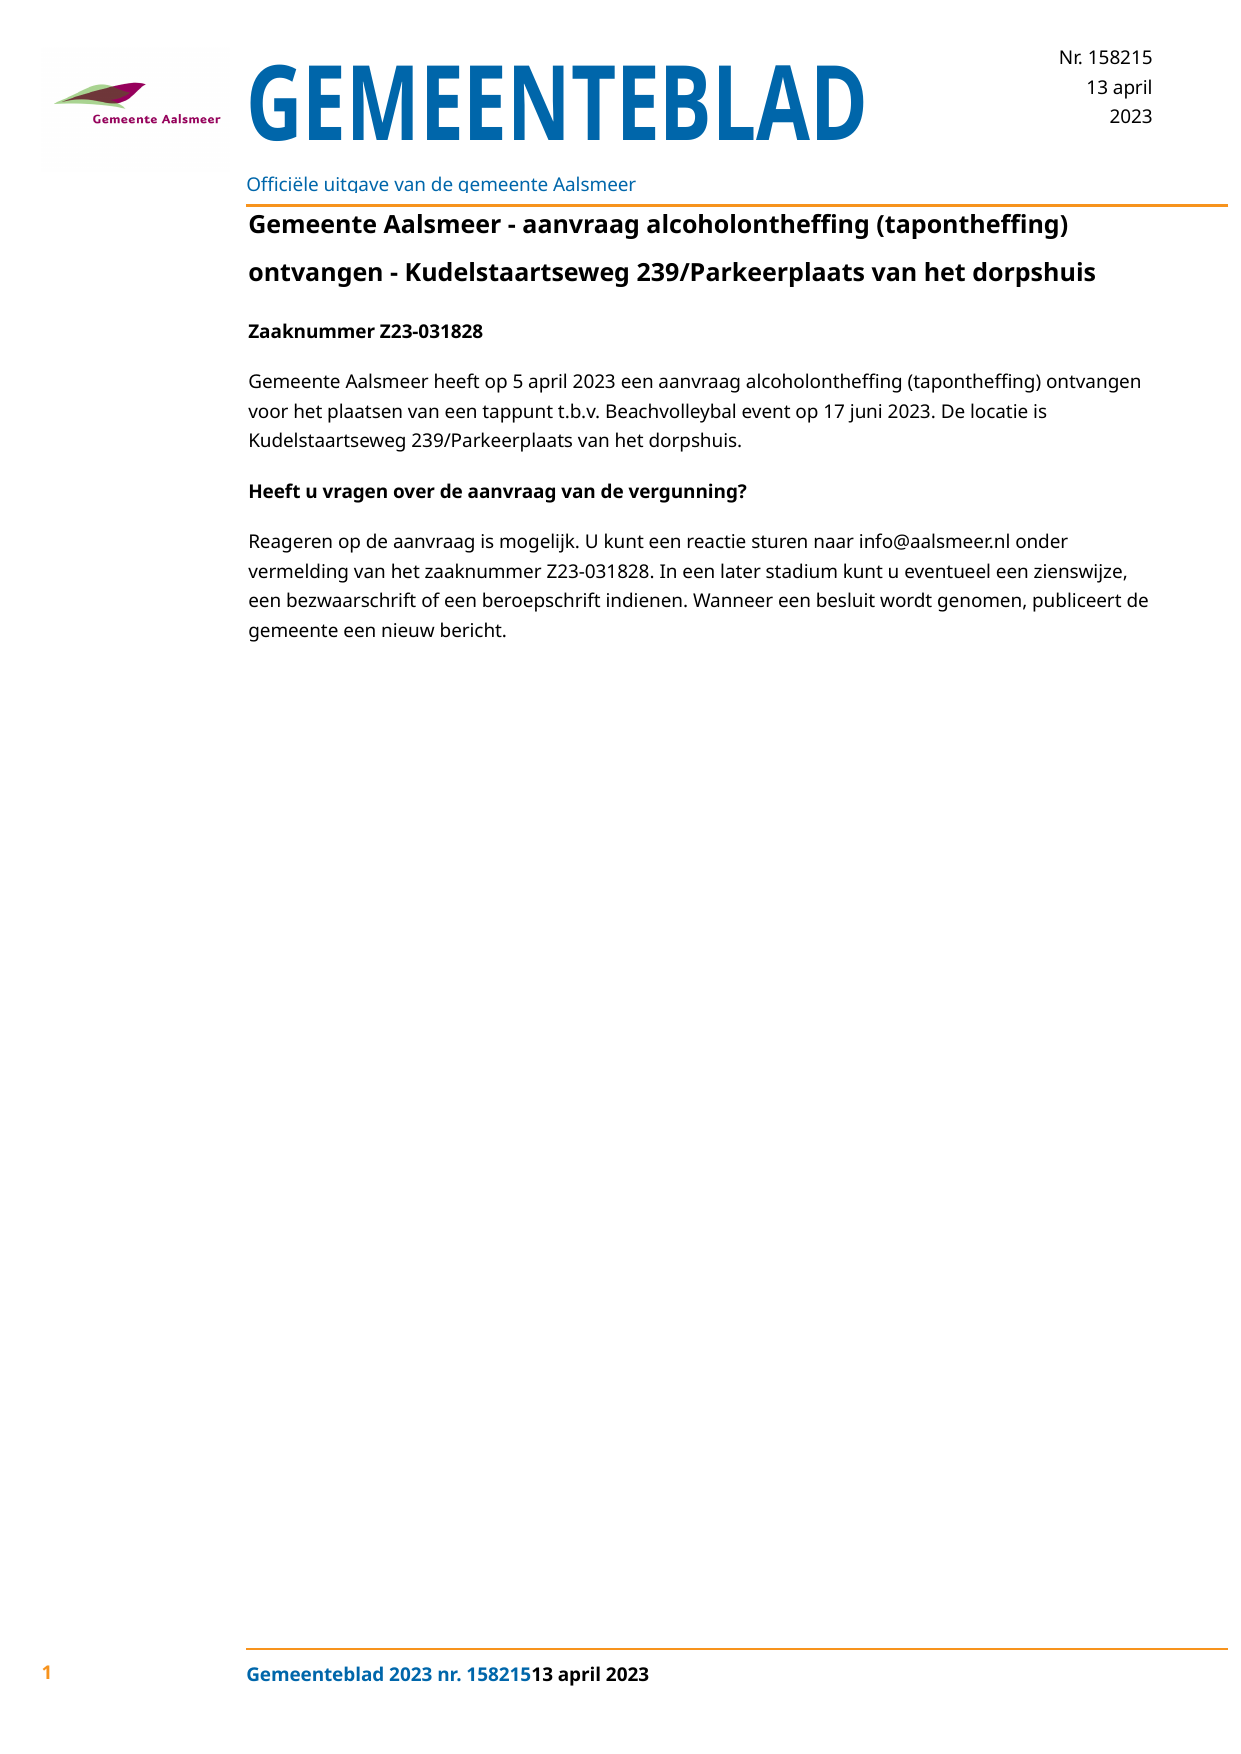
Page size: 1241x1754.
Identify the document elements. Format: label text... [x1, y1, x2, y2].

text Gemeente Aalsmeer heeft op 5 april 2023 een aanvraag alcoholontheffing (tapontheffing) ontvangen voor het plaatsen van een tappunt t.b.v. Beachvolleybal event op 17 juni 2023. De locatie is Kudelstaartseweg 239/Parkeerplaats van het dorpshuis. [248, 368, 1152, 453]
text Reageren op de aanvraag is mogelijk. U kunt een reactie sturen naar info@aalsmeer.nl onder vermelding van het zaaknummer Z23-031828. In een later stadium kunt u eventueel een zienswijze, een bezwaarschrift of een beroepschrift indienen. Wanneer een besluit wordt genomen, publiceert de gemeente een nieuw bericht. [248, 528, 1152, 643]
picture [41, 47, 231, 172]
text Heeft u vragen over de aanvraag van de vergunning? [248, 478, 1152, 504]
text Zaaknummer Z23-031828 [248, 318, 1152, 344]
text Gemeente Aalsmeer - aanvraag alcoholontheffing (tapontheffing) ontvangen - Kudelstaartseweg 239/Parkeerplaats van het dorpshuis [248, 207, 1152, 288]
